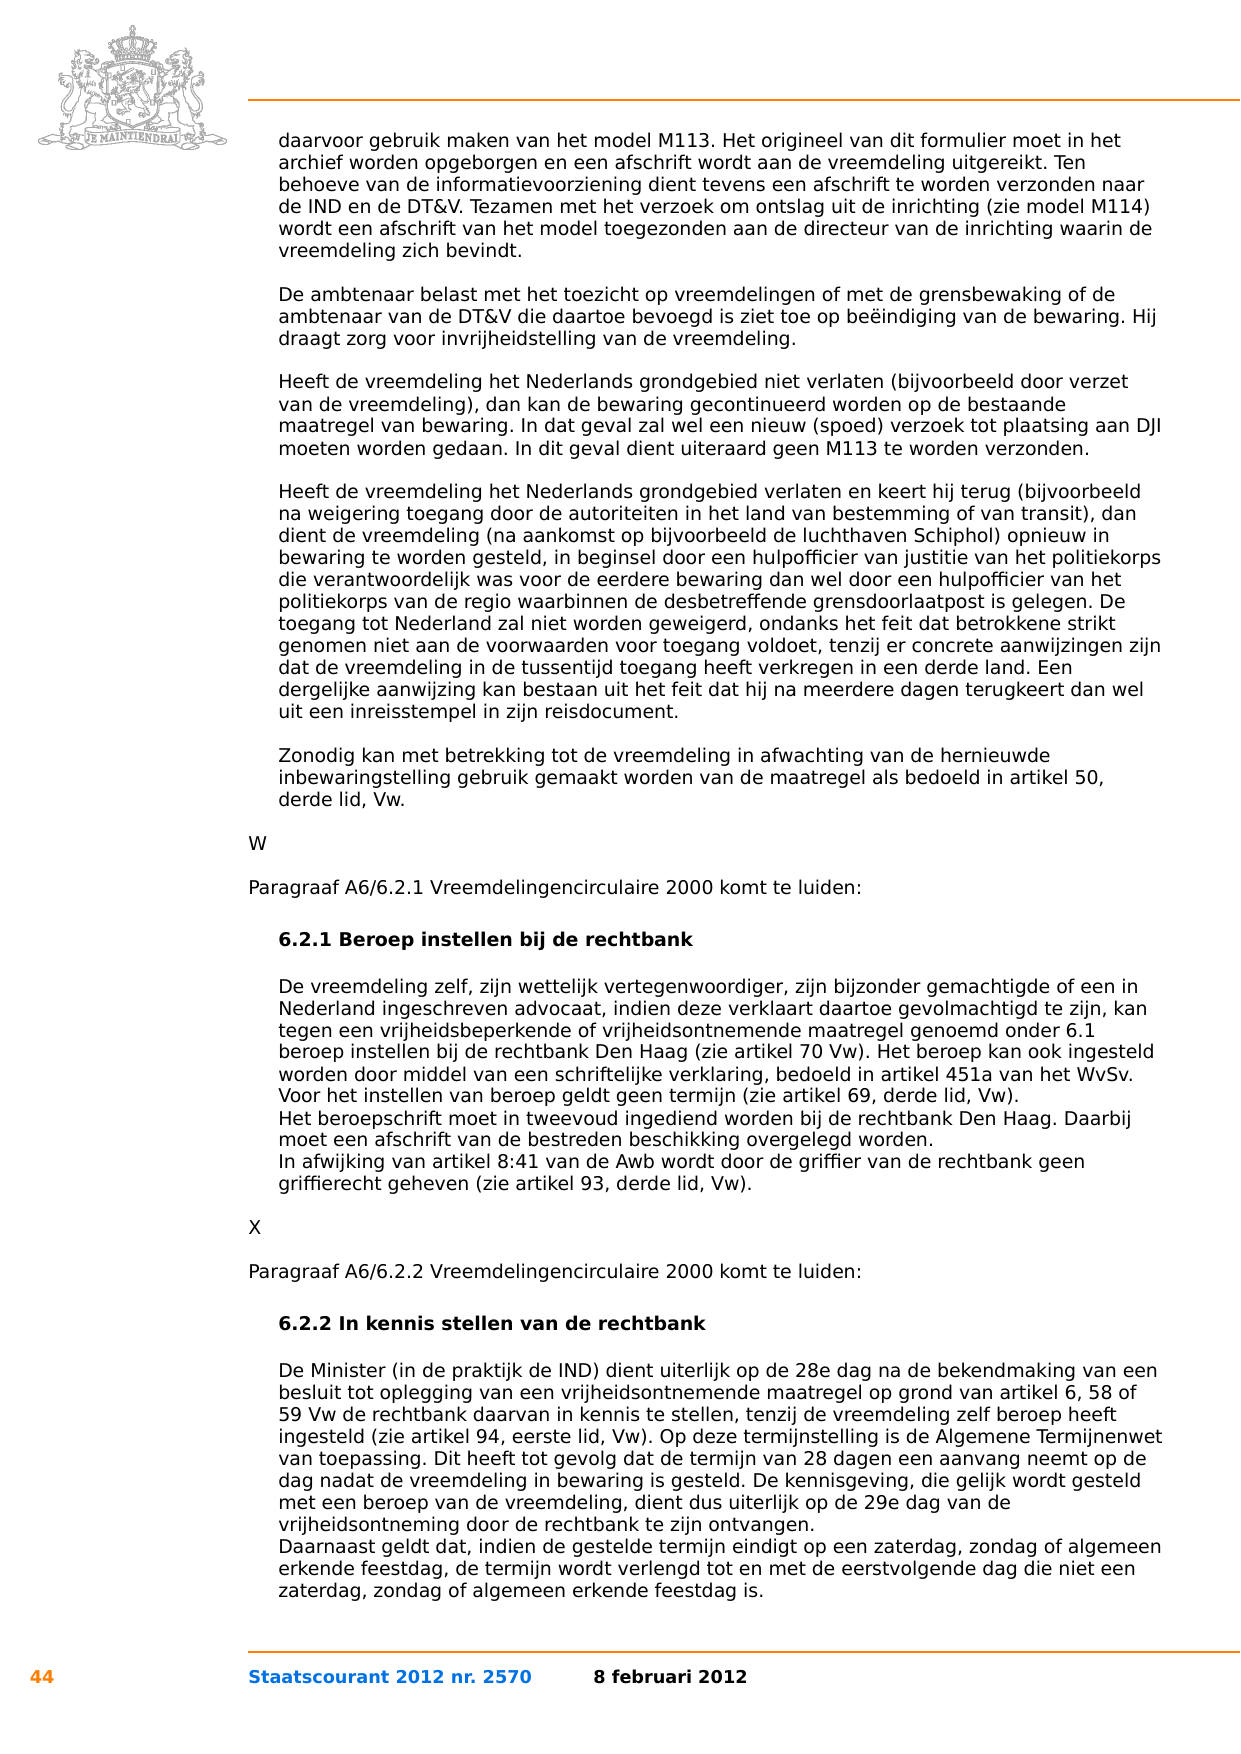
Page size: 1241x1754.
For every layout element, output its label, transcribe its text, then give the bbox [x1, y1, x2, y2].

text W [248, 833, 1163, 855]
text De Minister (in de praktijk de IND) dient uiterlijk op de 28e dag na de bekendmaking van een besluit tot oplegging van een vrijheidsontnemende maatregel op grond van artikel 6, 58 of 59 Vw de rechtbank daarvan in kennis te stellen, tenzij de vreemdeling zelf beroep heeft ingesteld (zie artikel 94, eerste lid, Vw). Op deze termijnstelling is de Algemene Termijnenwet van toepassing. Dit heeft tot gevolg dat de termijn van 28 dagen een aanvang neemt op de dag nadat de vreemdeling in bewaring is gesteld. De kennisgeving, die gelijk wordt gesteld met een beroep van de vreemdeling, dient dus uiterlijk op de 29e dag van de vrijheidsontneming door de rechtbank te zijn ontvangen. [278, 1360, 1163, 1536]
text In afwijking van artikel 8:41 van de Awb wordt door de griffier van de rechtbank geen griffierecht geheven (zie artikel 93, derde lid, Vw). [278, 1151, 1163, 1195]
text De vreemdeling zelf, zijn wettelijk vertegenwoordiger, zijn bijzonder gemachtigde of een in Nederland ingeschreven advocaat, indien deze verklaart daartoe gevolmachtigd te zijn, kan tegen een vrijheidsbeperkende of vrijheidsontnemende maatregel genoemd onder 6.1 beroep instellen bij de rechtbank Den Haag (zie artikel 70 Vw). Het beroep kan ook ingesteld worden door middel van een schriftelijke verklaring, bedoeld in artikel 451a van het WvSv. Voor het instellen van beroep geldt geen termijn (zie artikel 69, derde lid, Vw). [278, 976, 1163, 1107]
text Paragraaf A6/6.2.2 Vreemdelingencirculaire 2000 komt te luiden: [248, 1261, 1163, 1283]
subtitle 6.2.2 In kennis stellen van de rechtbank [278, 1313, 1163, 1335]
text daarvoor gebruik maken van het model M113. Het origineel van dit formulier moet in het archief worden opgeborgen en een afschrift wordt aan de vreemdeling uitgereikt. Ten behoeve van de informatievoorziening dient tevens een afschrift te worden verzonden naar de IND en de DT&V. Tezamen met het verzoek om ontslag uit de inrichting (zie model M114) wordt een afschrift van het model toegezonden aan de directeur van de inrichting waarin de vreemdeling zich bevindt. [278, 130, 1163, 262]
text Heeft de vreemdeling het Nederlands grondgebied verlaten en keert hij terug (bijvoorbeeld na weigering toegang door de autoriteiten in het land van bestemming of van transit), dan dient de vreemdeling (na aankomst op bijvoorbeeld de luchthaven Schiphol) opnieuw in bewaring te worden gesteld, in beginsel door een hulpofficier van justitie van het politiekorps die verantwoordelijk was voor de eerdere bewaring dan wel door een hulpofficier van het politiekorps van de regio waarbinnen de desbetreffende grensdoorlaatpost is gelegen. De toegang tot Nederland zal niet worden geweigerd, ondanks het feit dat betrokkene strikt genomen niet aan de voorwaarden voor toegang voldoet, tenzij er concrete aanwijzingen zijn dat de vreemdeling in de tussentijd toegang heeft verkregen in een derde land. Een dergelijke aanwijzing kan bestaan uit het feit dat hij na meerdere dagen terugkeert dan wel uit een inreisstempel in zijn reisdocument. [278, 481, 1163, 723]
text X [248, 1217, 1163, 1239]
text Heeft de vreemdeling het Nederlands grondgebied niet verlaten (bijvoorbeeld door verzet van de vreemdeling), dan kan de bewaring gecontinueerd worden op de bestaande maatregel van bewaring. In dat geval zal wel een nieuw (spoed) verzoek tot plaatsing aan DJI moeten worden gedaan. In dit geval dient uiteraard geen M113 te worden verzonden. [278, 371, 1163, 459]
text Paragraaf A6/6.2.1 Vreemdelingencirculaire 2000 komt te luiden: [248, 877, 1163, 898]
text Daarnaast geldt dat, indien de gestelde termijn eindigt op een zaterdag, zondag of algemeen erkende feestdag, de termijn wordt verlengd tot en met de eerstvolgende dag die niet een zaterdag, zondag of algemeen erkende feestdag is. [278, 1536, 1163, 1602]
picture [38, 25, 227, 150]
text De ambtenaar belast met het toezicht op vreemdelingen of met de grensbewaking of de ambtenaar van de DT&V die daartoe bevoegd is ziet toe op beëindiging van de bewaring. Hij draagt zorg voor invrijheidstelling van de vreemdeling. [278, 284, 1163, 349]
text Het beroepschrift moet in tweevoud ingediend worden bij de rechtbank Den Haag. Daarbij moet een afschrift van de bestreden beschikking overgelegd worden. [278, 1107, 1163, 1151]
text Zonodig kan met betrekking tot de vreemdeling in afwachting van de hernieuwde inbewaringstelling gebruik gemaakt worden van de maatregel als bedoeld in artikel 50, derde lid, Vw. [278, 745, 1163, 811]
subtitle 6.2.1 Beroep instellen bij de rechtbank [278, 928, 1163, 951]
